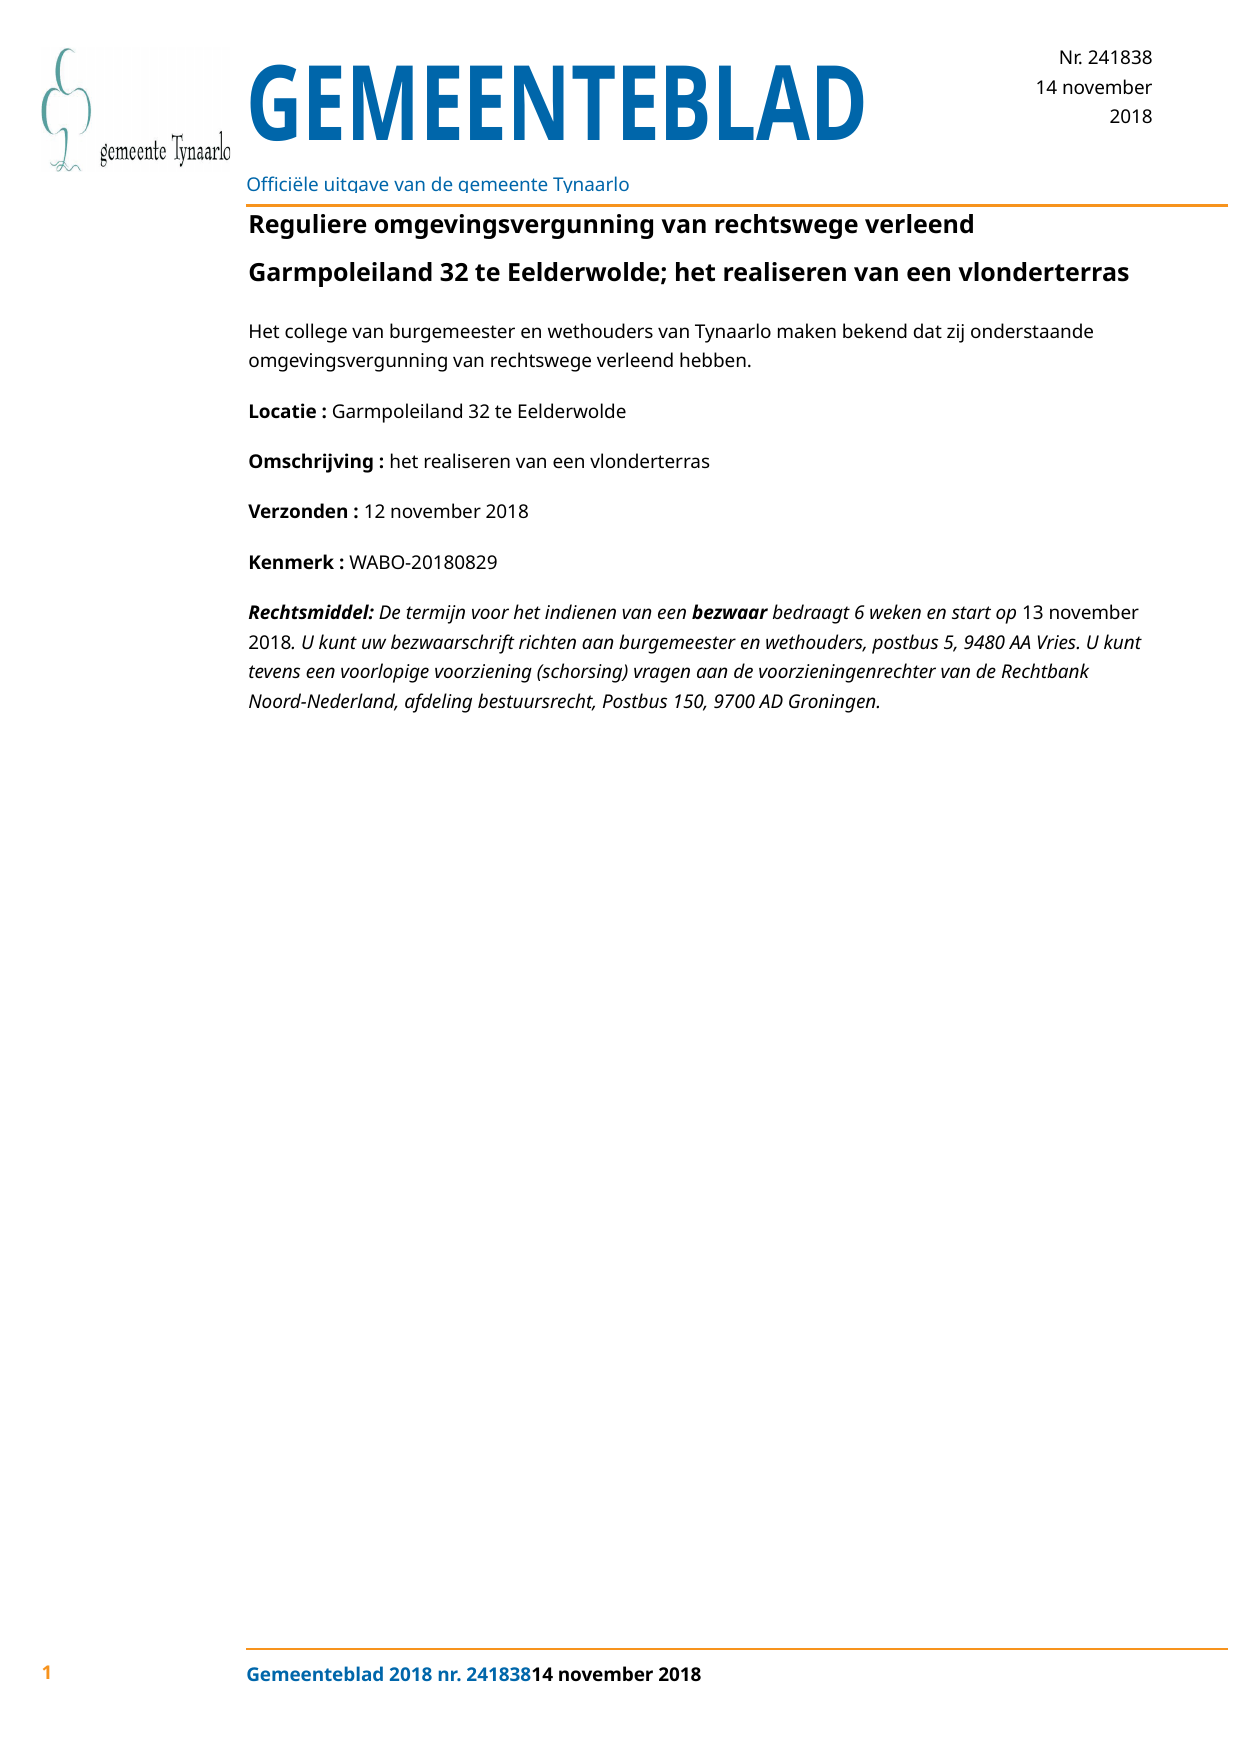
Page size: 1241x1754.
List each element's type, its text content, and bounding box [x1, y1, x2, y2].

text Reguliere omgevingsvergunning van rechtswege verleend Garmpoleiland 32 te Eelderwolde; het realiseren van een vlonderterras [248, 207, 1152, 288]
text Verzonden : 12 november 2018 [248, 499, 1152, 524]
text Kenmerk : WABO-20180829 [248, 549, 1152, 575]
text Locatie : Garmpoleiland 32 te Eelderwolde [248, 398, 1152, 424]
text Rechtsmiddel: De termijn voor het indienen van een bezwaar bedraagt 6 weken en start op 13 november 2018. U kunt uw bezwaarschrift richten aan burgemeester en wethouders, postbus 5, 9480 AA Vries. U kunt tevens een voorlopige voorziening (schorsing) vragen aan de voorzieningenrechter van de Rechtbank Noord-Nederland, afdeling bestuursrecht, Postbus 150, 9700 AD Groningen. [248, 599, 1152, 714]
text Het college van burgemeester en wethouders van Tynaarlo maken bekend dat zij onderstaande omgevingsvergunning van rechtswege verleend hebben. [248, 318, 1152, 373]
picture [41, 47, 231, 172]
text Omschrijving : het realiseren van een vlonderterras [248, 448, 1152, 474]
